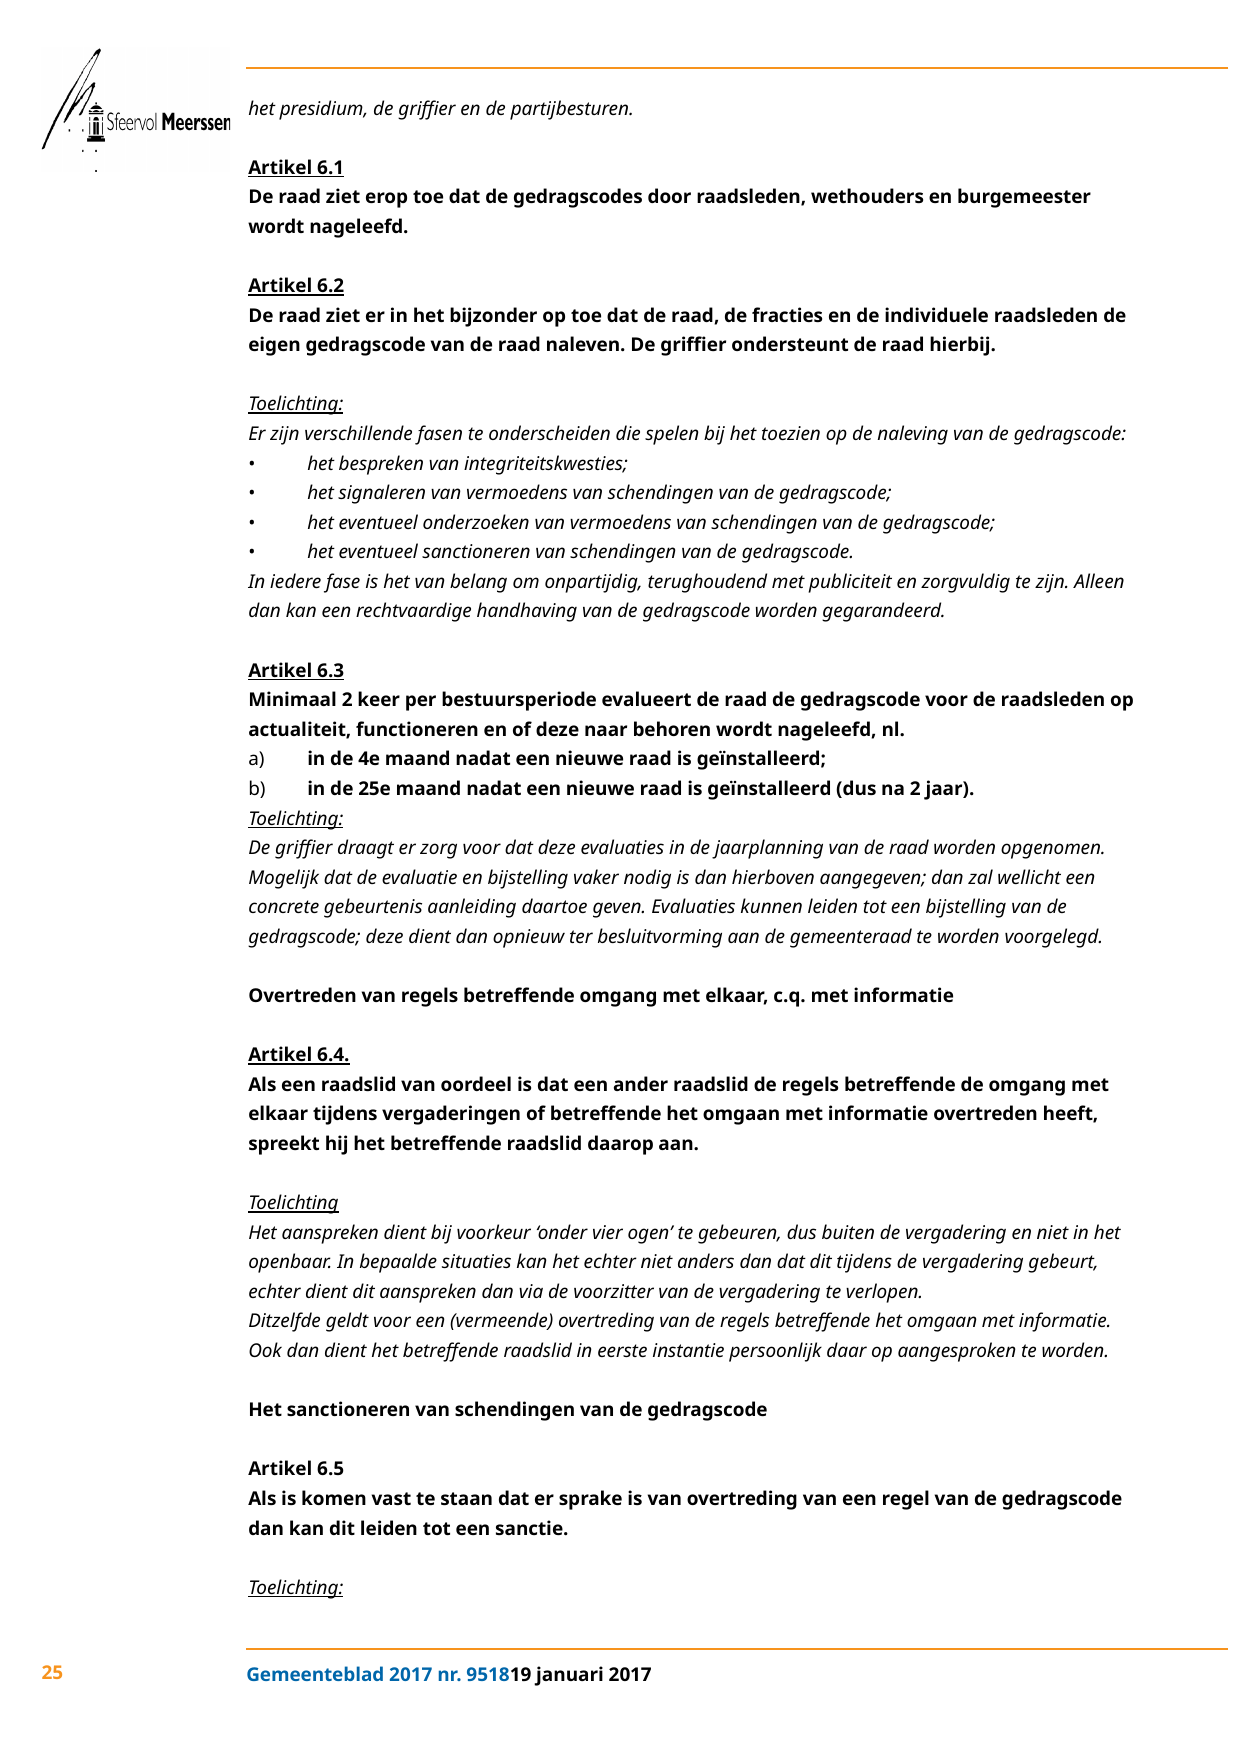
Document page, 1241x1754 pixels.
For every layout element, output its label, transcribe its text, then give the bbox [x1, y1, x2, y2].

text De griffier draagt er zorg voor dat deze evaluaties in de jaarplanning van de raad worden opgenomen. Mogelijk dat de evaluatie en bijstelling vaker nodig is dan hierboven aangegeven; dan zal wellicht een concrete gebeurtenis aanleiding daartoe geven. Evaluaties kunnen leiden tot een bijstelling van de gedragscode; deze dient dan opnieuw ter besluitvorming aan de gemeenteraad te worden voorgelegd. [248, 834, 1152, 949]
text het presidium, de griffier en de partijbesturen. [248, 95, 1152, 121]
text Toelichting [248, 1189, 1152, 1215]
list in de 4e maand nadat een nieuwe raad is geïnstalleerd; [248, 746, 1152, 771]
text Ditzelfde geldt voor een (vermeende) overtreding van de regels betreffende het omgaan met informatie. Ook dan dient het betreffende raadslid in eerste instantie persoonlijk daar op aangesproken te worden. [248, 1308, 1152, 1363]
text Als is komen vast te staan dat er sprake is van overtreding van een regel van de gedragscode dan kan dit leiden tot een sanctie. [248, 1485, 1152, 1541]
list het bespreken van integriteitskwesties; [248, 450, 1152, 476]
text Het sanctioneren van schendingen van de gedragscode [248, 1396, 1152, 1422]
text Er zijn verschillende fasen te onderscheiden die spelen bij het toezien op de naleving van de gedragscode: [248, 420, 1152, 446]
text Toelichting: [248, 1574, 1152, 1600]
text Artikel 6.2 [248, 272, 1152, 298]
text Overtreden van regels betreffende omgang met elkaar, c.q. met informatie [248, 982, 1152, 1008]
text De raad ziet er in het bijzonder op toe dat de raad, de fracties en de individuele raadsleden de eigen gedragscode van de raad naleven. De griffier ondersteunt de raad hierbij. [248, 302, 1152, 357]
picture [41, 47, 231, 172]
text Artikel 6.1 [248, 154, 1152, 180]
text De raad ziet erop toe dat de gedragscodes door raadsleden, wethouders en burgemeester wordt nageleefd. [248, 183, 1152, 239]
text Artikel 6.4. [248, 1041, 1152, 1067]
text Toelichting: [248, 391, 1152, 416]
text In iedere fase is het van belang om onpartijdig, terughoudend met publiciteit en zorgvuldig te zijn. Alleen dan kan een rechtvaardige handhaving van de gedragscode worden gegarandeerd. [248, 568, 1152, 623]
list het eventueel sanctioneren van schendingen van de gedragscode. [248, 538, 1152, 564]
text Het aanspreken dient bij voorkeur ‘onder vier ogen’ te gebeuren, dus buiten de vergadering en niet in het openbaar. In bepaalde situaties kan het echter niet anders dan dat dit tijdens de vergadering gebeurt, echter dient dit aanspreken dan via de voorzitter van de vergadering te verlopen. [248, 1219, 1152, 1304]
list het eventueel onderzoeken van vermoedens van schendingen van de gedragscode; [248, 509, 1152, 535]
text Artikel 6.5 [248, 1456, 1152, 1481]
list in de 25e maand nadat een nieuwe raad is geïnstalleerd (dus na 2 jaar). [248, 775, 1152, 801]
list het signaleren van vermoedens van schendingen van de gedragscode; [248, 479, 1152, 505]
text Artikel 6.3 [248, 657, 1152, 683]
text Toelichting: [248, 805, 1152, 831]
text Als een raadslid van oordeel is dat een ander raadslid de regels betreffende de omgang met elkaar tijdens vergaderingen of betreffende het omgaan met informatie overtreden heeft, spreekt hij het betreffende raadslid daarop aan. [248, 1071, 1152, 1156]
text Minimaal 2 keer per bestuursperiode evalueert de raad de gedragscode voor de raadsleden op actualiteit, functioneren en of deze naar behoren wordt nageleefd, nl. [248, 686, 1152, 742]
